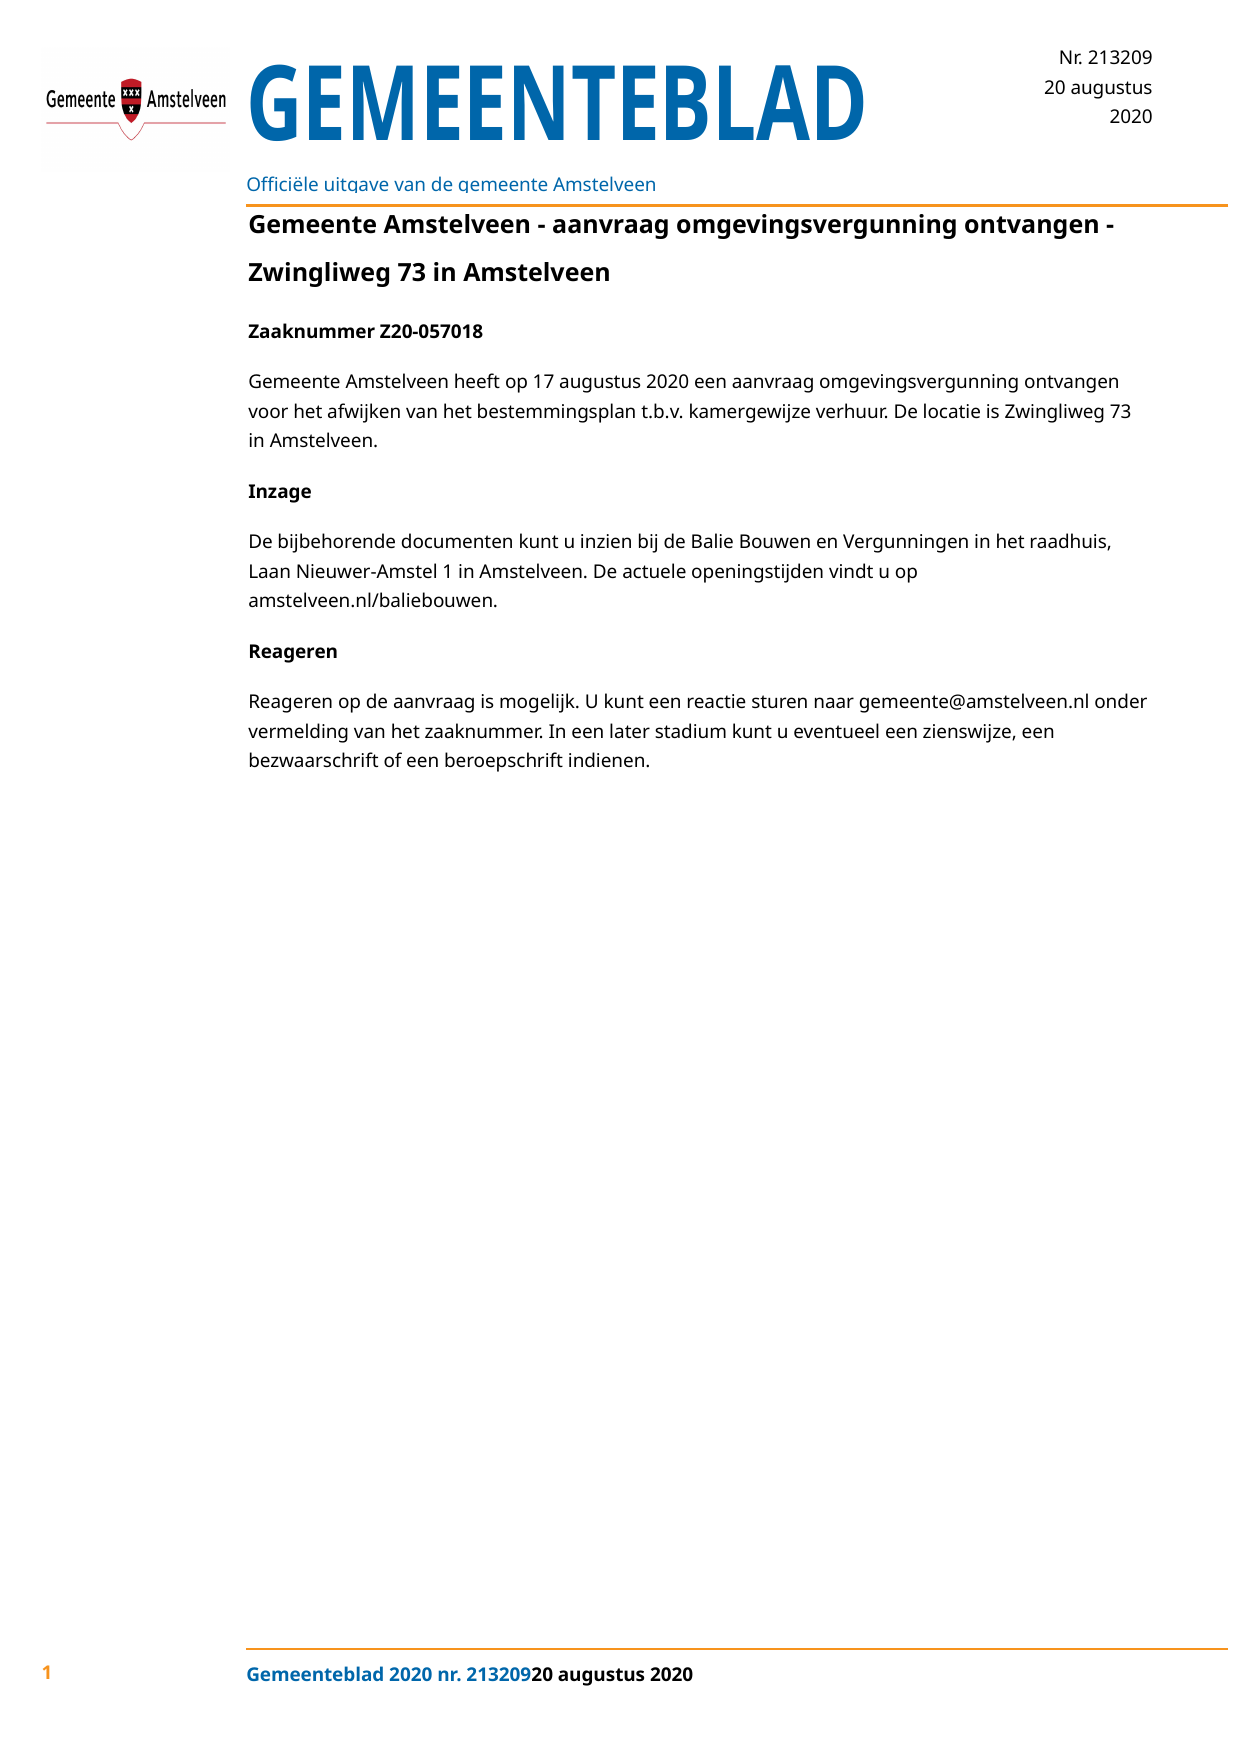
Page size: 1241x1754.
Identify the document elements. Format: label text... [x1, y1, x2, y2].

text Reageren [248, 638, 1152, 664]
text Zaaknummer Z20-057018 [248, 318, 1152, 344]
text De bijbehorende documenten kunt u inzien bij de Balie Bouwen en Vergunningen in het raadhuis, Laan Nieuwer-Amstel 1 in Amstelveen. De actuele openingstijden vindt u op amstelveen.nl/baliebouwen. [248, 528, 1152, 613]
text Gemeente Amstelveen - aanvraag omgevingsvergunning ontvangen - Zwingliweg 73 in Amstelveen [248, 207, 1152, 288]
text Inzage [248, 478, 1152, 504]
text Reageren op de aanvraag is mogelijk. U kunt een reactie sturen naar gemeente@amstelveen.nl onder vermelding van het zaaknummer. In een later stadium kunt u eventueel een zienswijze, een bezwaarschrift of een beroepschrift indienen. [248, 688, 1152, 773]
picture [41, 47, 231, 172]
text Gemeente Amstelveen heeft op 17 augustus 2020 een aanvraag omgevingsvergunning ontvangen voor het afwijken van het bestemmingsplan t.b.v. kamergewijze verhuur. De locatie is Zwingliweg 73 in Amstelveen. [248, 368, 1152, 453]
